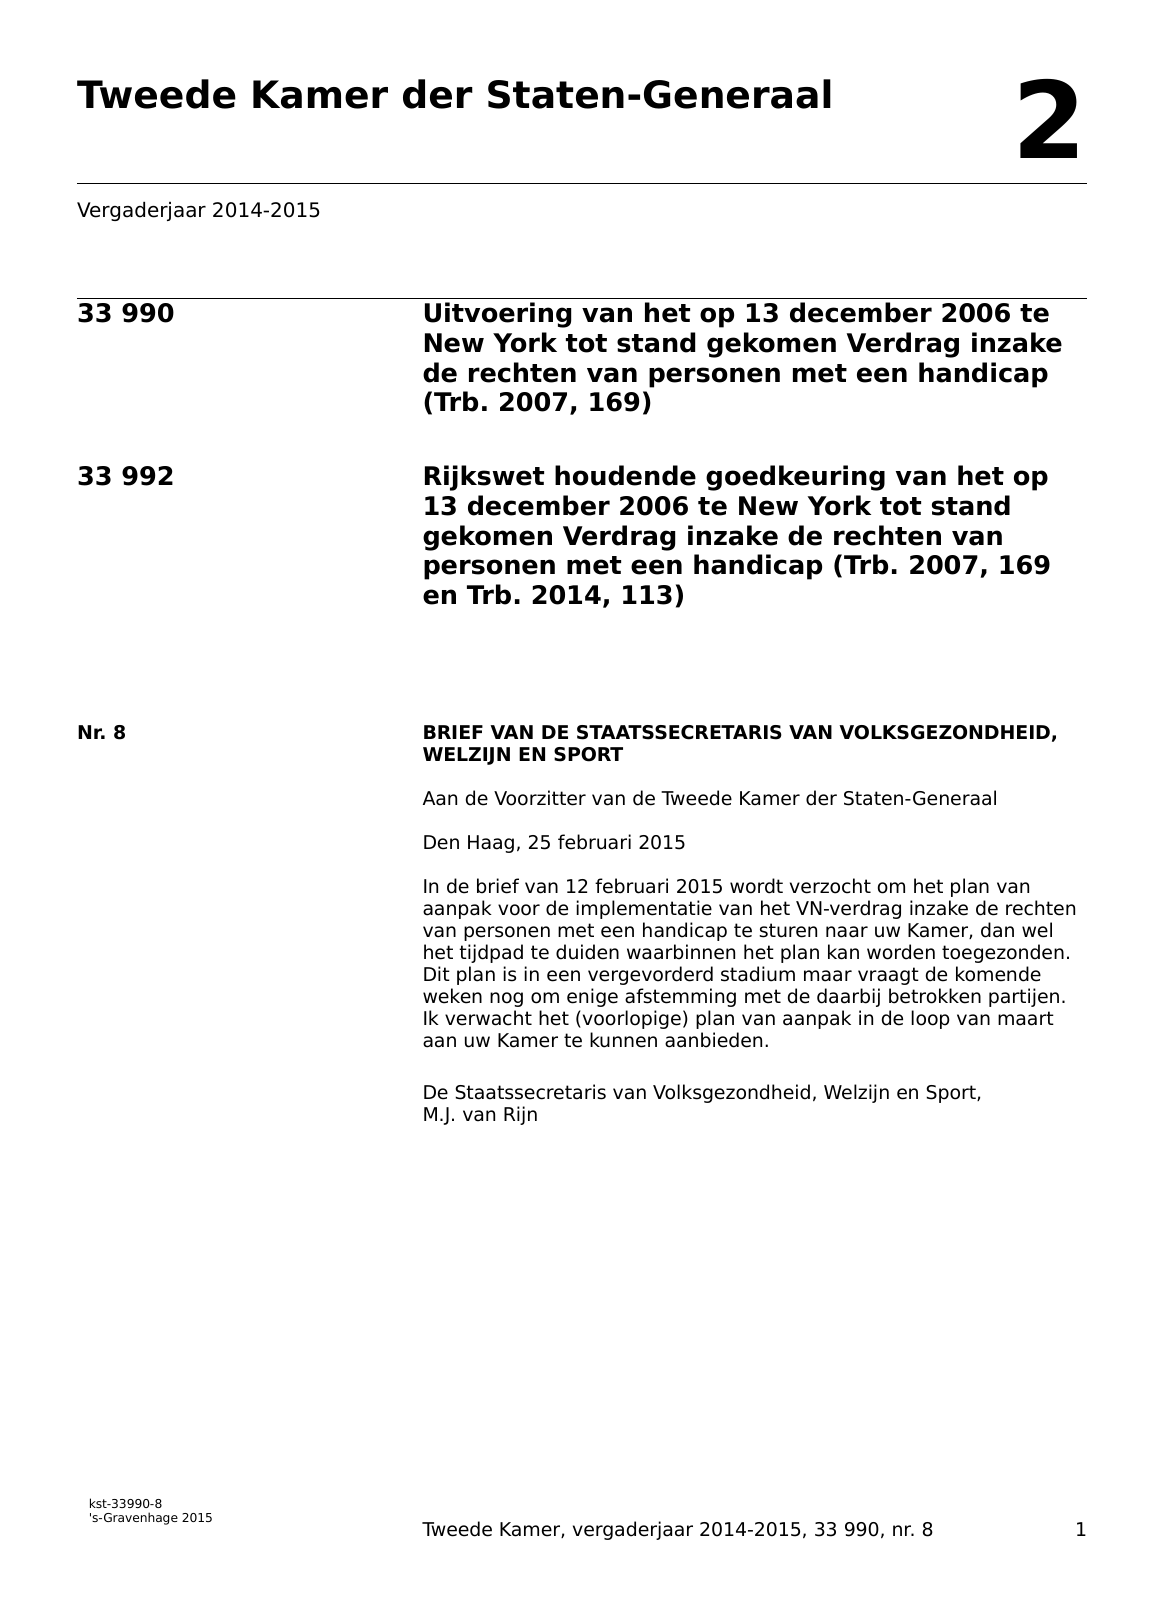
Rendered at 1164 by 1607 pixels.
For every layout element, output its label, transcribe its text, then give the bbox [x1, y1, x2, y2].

text De Staatssecretaris van Volksgezondheid, Welzijn en Sport, M.J. van Rijn [422, 1082, 1087, 1126]
table_header 2 [886, 59, 1087, 183]
table_cell Vergaderjaar 2014-2015 [77, 184, 1087, 298]
text Den Haag, 25 februari 2015 [422, 832, 1087, 854]
text kst-33990-8 [88, 1497, 323, 1511]
text In de brief van 12 februari 2015 wordt verzocht om het plan van aanpak voor de implementatie van het VN-verdrag inzake de rechten van personen met een handicap te sturen naar uw Kamer, dan wel het tijdpad te duiden waarbinnen het plan kan worden toegezonden. Dit plan is in een vergevorderd stadium maar vraagt de komende weken nog om enige afstemming met de daarbij betrokken partijen. Ik verwacht het (voorlopige) plan van aanpak in de loop van maart aan uw Kamer te kunnen aanbieden. [422, 876, 1087, 1052]
table_header Tweede Kamer der Staten-Generaal [77, 59, 886, 183]
subtitle Nr. 8 BRIEF VAN DE STAATSSECRETARIS VAN VOLKSGEZONDHEID, WELZIJN EN SPORT [77, 722, 1087, 766]
subtitle 33 990 Uitvoering van het op 13 december 2006 te New York tot stand gekomen Verdrag inzake de rechten van personen met een handicap (Trb. 2007, 169) [77, 299, 1087, 418]
text 's-Gravenhage 2015 [88, 1511, 323, 1525]
subtitle 33 992 Rijkswet houdende goedkeuring van het op 13 december 2006 te New York tot stand gekomen Verdrag inzake de rechten van personen met een handicap (Trb. 2007, 169 en Trb. 2014, 113) [77, 462, 1087, 611]
text Aan de Voorzitter van de Tweede Kamer der Staten-Generaal [422, 788, 1087, 810]
